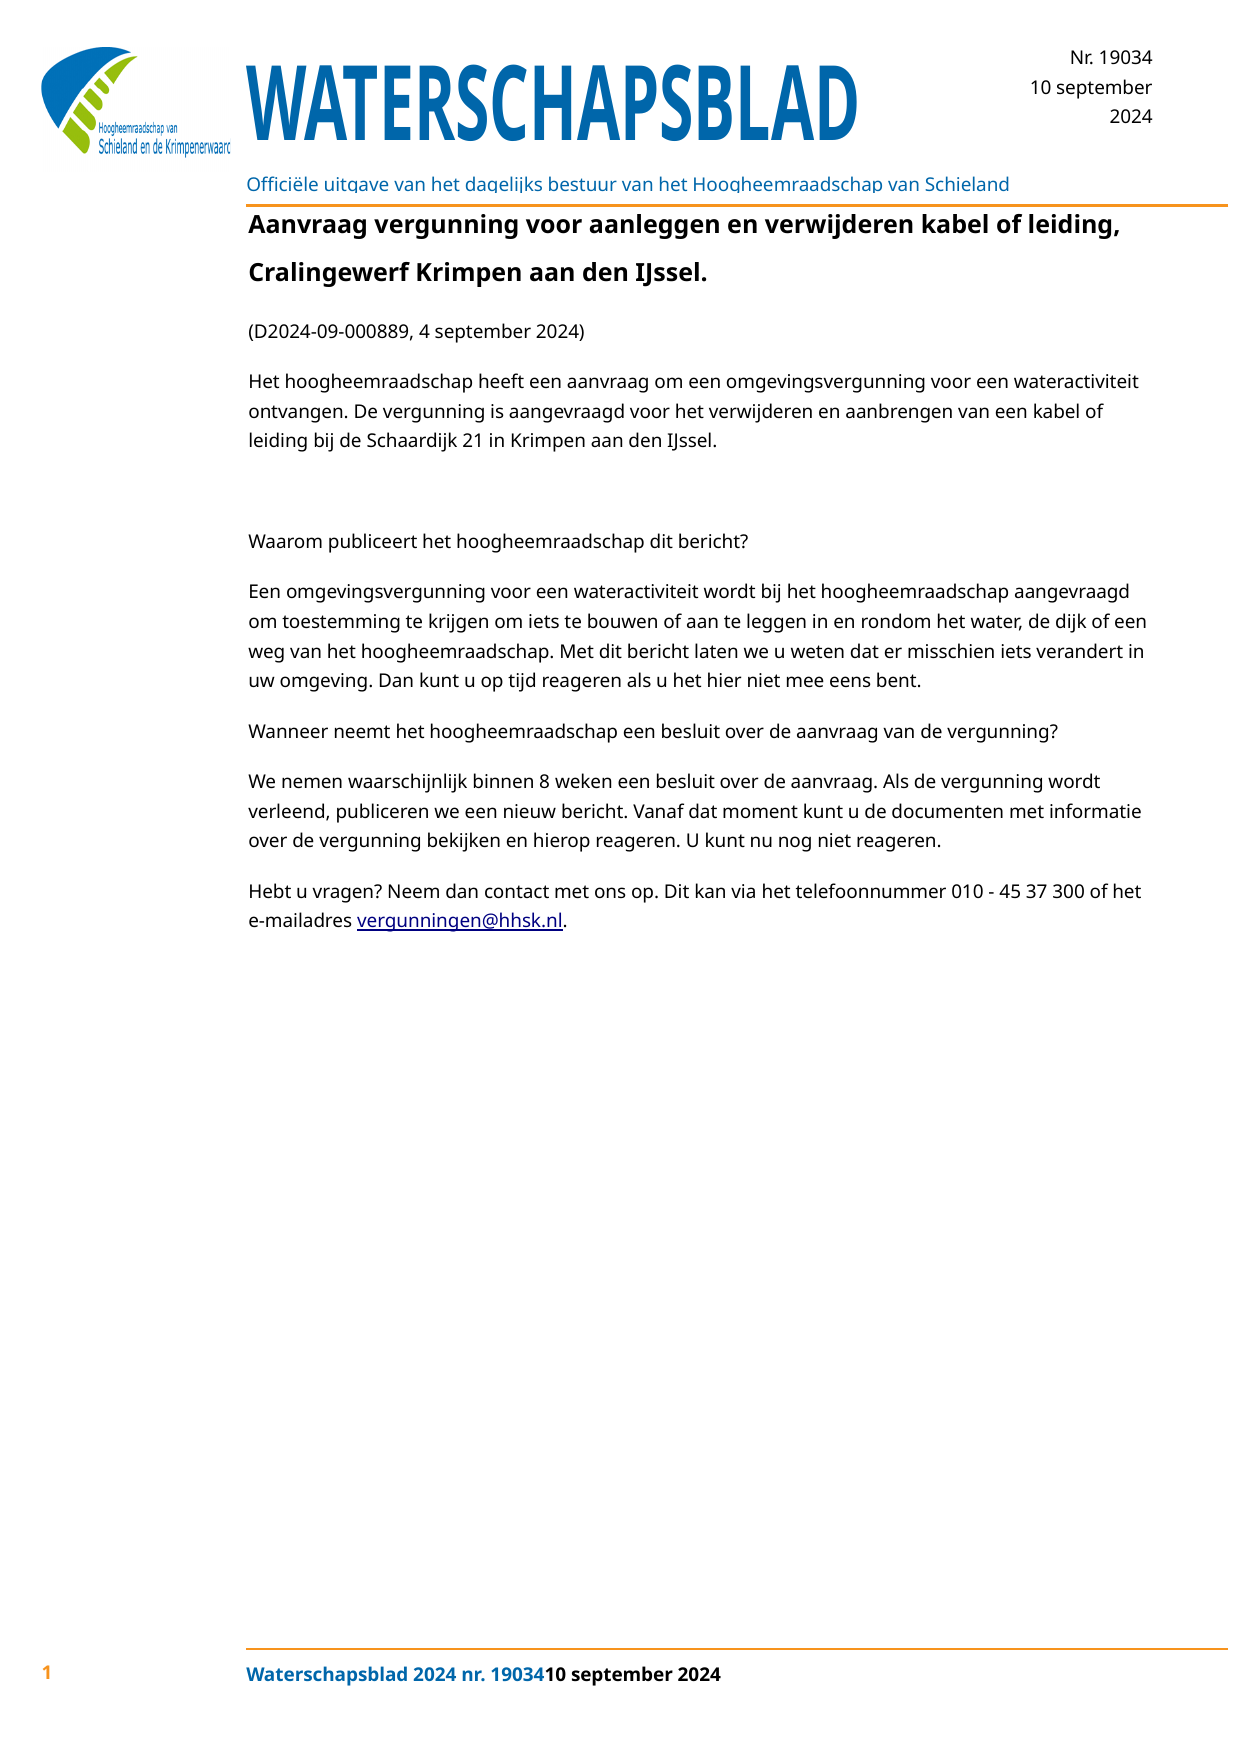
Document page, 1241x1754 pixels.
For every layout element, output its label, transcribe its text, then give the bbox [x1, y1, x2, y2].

picture [41, 47, 231, 172]
text Een omgevingsvergunning voor een wateractiviteit wordt bij het hoogheemraadschap aangevraagd om toestemming te krijgen om iets te bouwen of aan te leggen in en rondom het water, de dijk of een weg van het hoogheemraadschap. Met dit bericht laten we u weten dat er misschien iets verandert in uw omgeving. Dan kunt u op tijd reageren als u het hier niet mee eens bent. [248, 579, 1152, 693]
text We nemen waarschijnlijk binnen 8 weken een besluit over de aanvraag. Als de vergunning wordt verleend, publiceren we een nieuw bericht. Vanaf dat moment kunt u de documenten met informatie over de vergunning bekijken en hierop reageren. U kunt nu nog niet reageren. [248, 768, 1152, 853]
text (D2024-09-000889, 4 september 2024) [248, 318, 1152, 344]
text Hebt u vragen? Neem dan contact met ons op. Dit kan via het telefoonnummer 010 - 45 37 300 of het e-mailadres vergunningen@hhsk.nl. [248, 878, 1152, 933]
text Waarom publiceert het hoogheemraadschap dit bericht? [248, 528, 1152, 554]
text Het hoogheemraadschap heeft een aanvraag om een omgevingsvergunning voor een wateractiviteit ontvangen. De vergunning is aangevraagd voor het verwijderen en aanbrengen van een kabel of leiding bij de Schaardijk 21 in Krimpen aan den IJssel. [248, 368, 1152, 453]
text Aanvraag vergunning voor aanleggen en verwijderen kabel of leiding, Cralingewerf Krimpen aan den IJssel. [248, 207, 1152, 288]
text Wanneer neemt het hoogheemraadschap een besluit over de aanvraag van de vergunning? [248, 718, 1152, 744]
